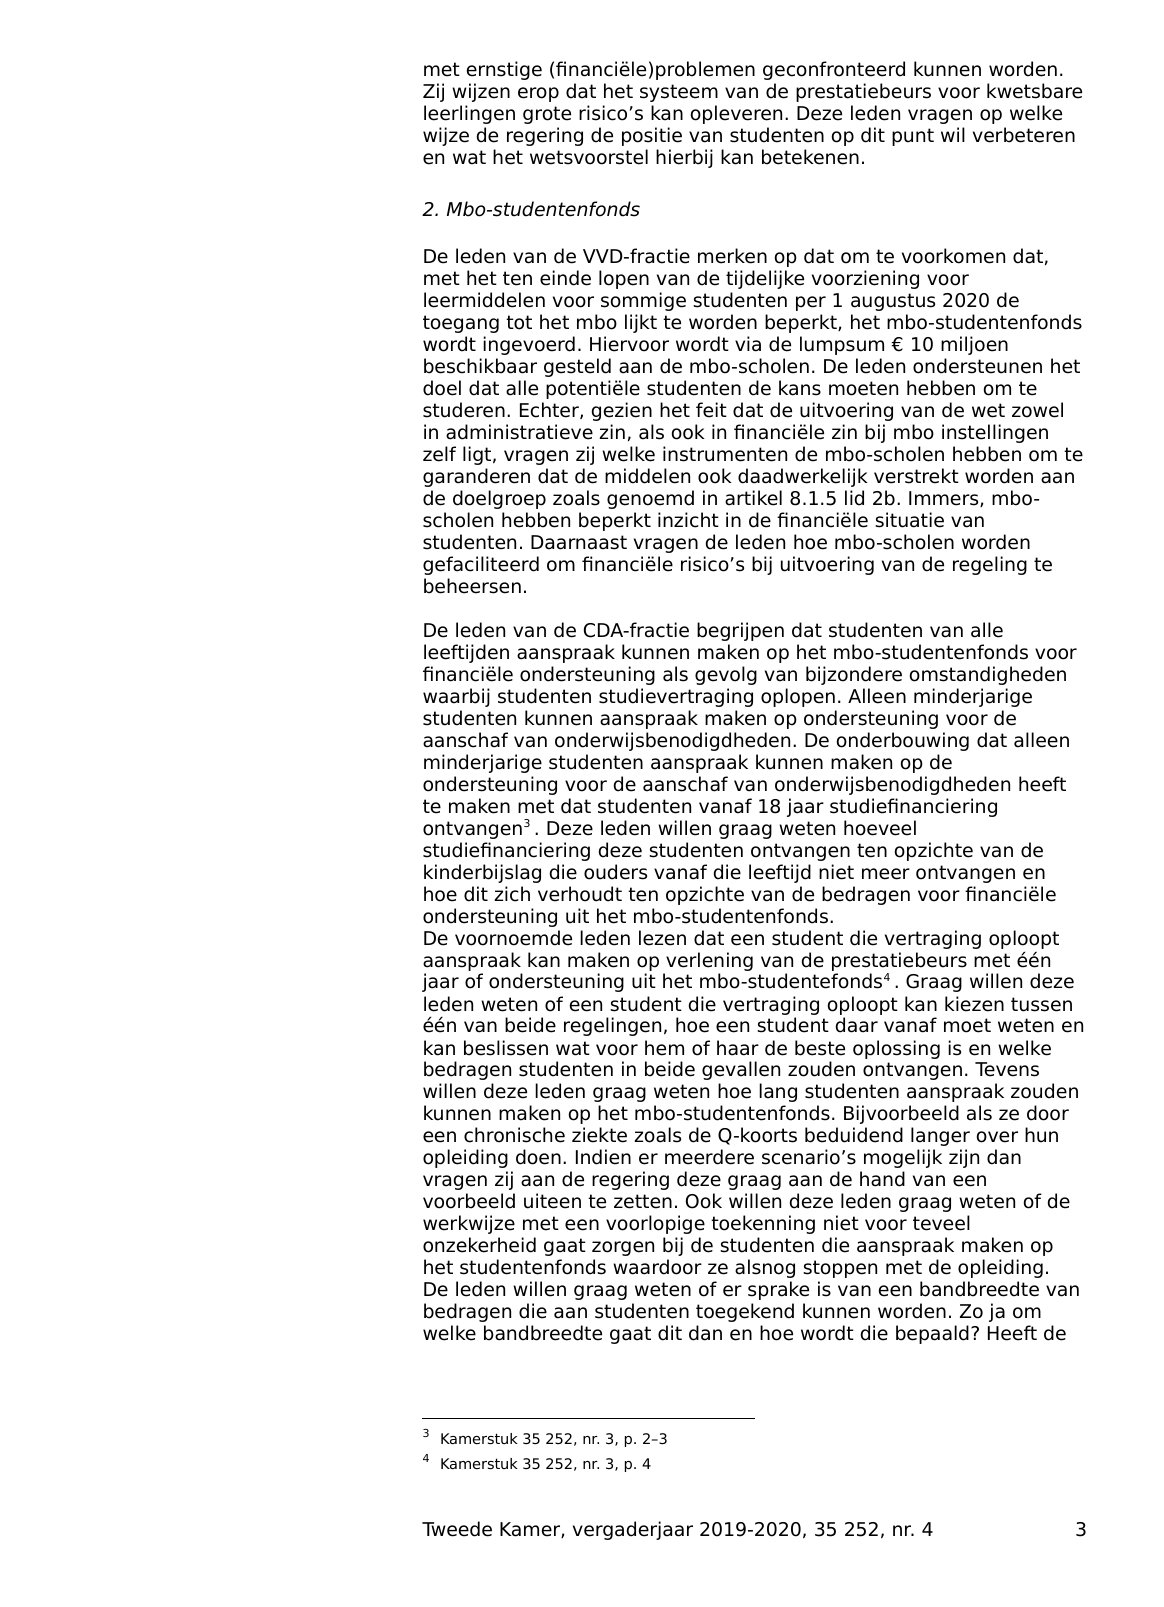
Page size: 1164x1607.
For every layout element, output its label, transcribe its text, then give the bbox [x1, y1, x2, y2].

text De voornoemde leden lezen dat een student die vertraging oploopt aanspraak kan maken op verlening van de prestatiebeurs met één jaar of ondersteuning uit het mbo-studentefonds. Graag willen deze leden weten of een student die vertraging oploopt kan kiezen tussen één van beide regelingen, hoe een student daar vanaf moet weten en kan beslissen wat voor hem of haar de beste oplossing is en welke bedragen studenten in beide gevallen zouden ontvangen. Tevens willen deze leden graag weten hoe lang studenten aanspraak zouden kunnen maken op het mbo-studentenfonds. Bijvoorbeeld als ze door een chronische ziekte zoals de Q-koorts beduidend langer over hun opleiding doen. Indien er meerdere scenario’s mogelijk zijn dan vragen zij aan de regering deze graag aan de hand van een voorbeeld uiteen te zetten. Ook willen deze leden graag weten of de werkwijze met een voorlopige toekenning niet voor teveel onzekerheid gaat zorgen bij de studenten die aanspraak maken op het studentenfonds waardoor ze alsnog stoppen met de opleiding. [422, 927, 1087, 1279]
text De leden van de CDA-fractie begrijpen dat studenten van alle leeftijden aanspraak kunnen maken op het mbo-studentenfonds voor financiële ondersteuning als gevolg van bijzondere omstandigheden waarbij studenten studievertraging oplopen. Alleen minderjarige studenten kunnen aanspraak maken op ondersteuning voor de aanschaf van onderwijsbenodigdheden. De onderbouwing dat alleen minderjarige studenten aanspraak kunnen maken op de ondersteuning voor de aanschaf van onderwijsbenodigdheden heeft te maken met dat studenten vanaf 18 jaar studiefinanciering ontvangen. Deze leden willen graag weten hoeveel studiefinanciering deze studenten ontvangen ten opzichte van de kinderbijslag die ouders vanaf die leeftijd niet meer ontvangen en hoe dit zich verhoudt ten opzichte van de bedragen voor financiële ondersteuning uit het mbo-studentenfonds. [422, 620, 1087, 927]
text Kamerstuk 35 252, nr. 3, p. 4 [422, 1452, 1087, 1474]
subtitle 2. Mbo-studentenfonds [422, 199, 1087, 221]
text De leden van de VVD-fractie merken op dat om te voorkomen dat, met het ten einde lopen van de tijdelijke voorziening voor leermiddelen voor sommige studenten per 1 augustus 2020 de toegang tot het mbo lijkt te worden beperkt, het mbo-studentenfonds wordt ingevoerd. Hiervoor wordt via de lumpsum € 10 miljoen beschikbaar gesteld aan de mbo-scholen. De leden ondersteunen het doel dat alle potentiële studenten de kans moeten hebben om te studeren. Echter, gezien het feit dat de uitvoering van de wet zowel in administratieve zin, als ook in financiële zin bij mbo instellingen zelf ligt, vragen zij welke instrumenten de mbo-scholen hebben om te garanderen dat de middelen ook daadwerkelijk verstrekt worden aan de doelgroep zoals genoemd in artikel 8.1.5 lid 2b. Immers, mbo-scholen hebben beperkt inzicht in de financiële situatie van studenten. Daarnaast vragen de leden hoe mbo-scholen worden gefaciliteerd om financiële risico’s bij uitvoering van de regeling te beheersen. [422, 246, 1087, 598]
text De leden willen graag weten of er sprake is van een bandbreedte van bedragen die aan studenten toegekend kunnen worden. Zo ja om welke bandbreedte gaat dit dan en hoe wordt die bepaald? Heeft de [422, 1279, 1087, 1345]
text met ernstige (financiële)problemen geconfronteerd kunnen worden. Zij wijzen erop dat het systeem van de prestatiebeurs voor kwetsbare leerlingen grote risico’s kan opleveren. Deze leden vragen op welke wijze de regering de positie van studenten op dit punt wil verbeteren en wat het wetsvoorstel hierbij kan betekenen. [422, 59, 1087, 169]
text Kamerstuk 35 252, nr. 3, p. 2–3 [422, 1427, 1087, 1449]
